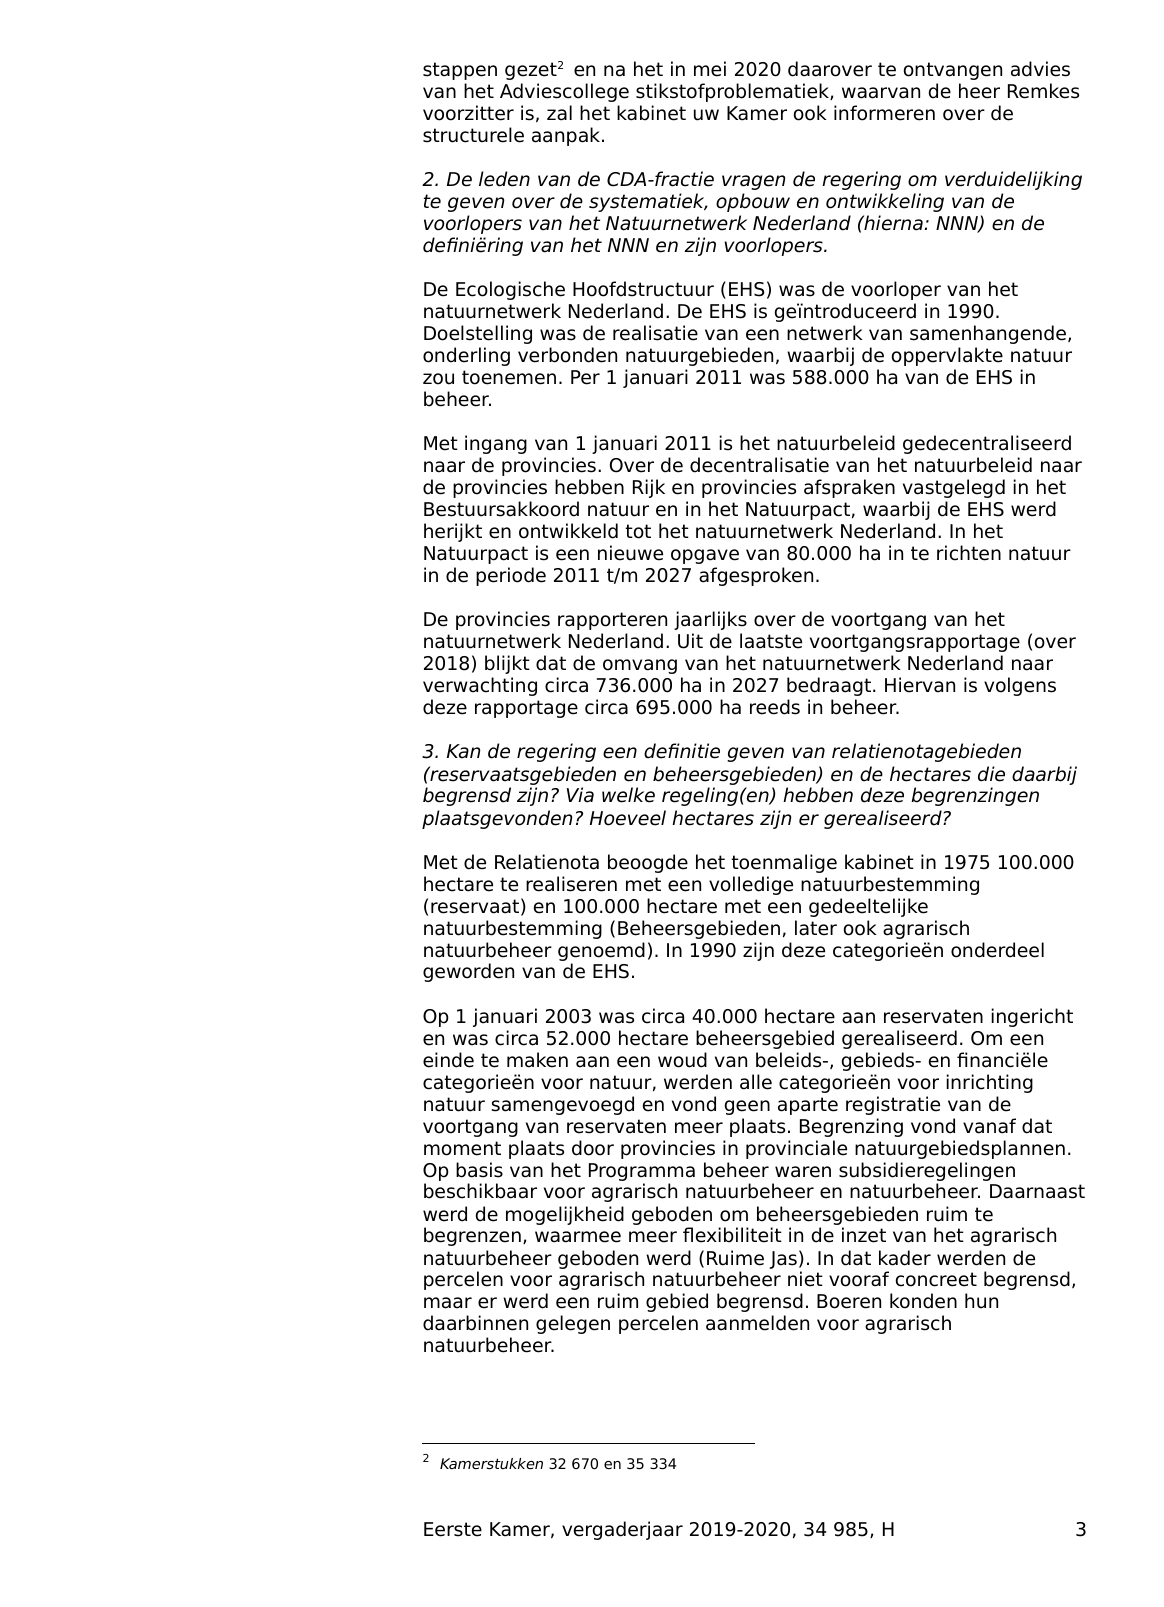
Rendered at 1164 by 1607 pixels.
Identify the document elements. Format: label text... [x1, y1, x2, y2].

text Op 1 januari 2003 was circa 40.000 hectare aan reservaten ingericht en was circa 52.000 hectare beheersgebied gerealiseerd. Om een einde te maken aan een woud van beleids-, gebieds- en financiële categorieën voor natuur, werden alle categorieën voor inrichting natuur samengevoegd en vond geen aparte registratie van de voortgang van reservaten meer plaats. Begrenzing vond vanaf dat moment plaats door provincies in provinciale natuurgebiedsplannen. [422, 1006, 1087, 1159]
text Met ingang van 1 januari 2011 is het natuurbeleid gedecentraliseerd naar de provincies. Over de decentralisatie van het natuurbeleid naar de provincies hebben Rijk en provincies afspraken vastgelegd in het Bestuursakkoord natuur en in het Natuurpact, waarbij de EHS werd herijkt en ontwikkeld tot het natuurnetwerk Nederland. In het Natuurpact is een nieuwe opgave van 80.000 ha in te richten natuur in de periode 2011 t/m 2027 afgesproken. [422, 433, 1087, 587]
text Kamerstukken 32 670 en 35 334 [422, 1452, 1087, 1474]
text stappen gezet en na het in mei 2020 daarover te ontvangen advies van het Adviescollege stikstofproblematiek, waarvan de heer Remkes voorzitter is, zal het kabinet uw Kamer ook informeren over de structurele aanpak. [422, 59, 1087, 147]
subtitle 2. De leden van de CDA-fractie vragen de regering om verduidelijking te geven over de systematiek, opbouw en ontwikkeling van de voorlopers van het Natuurnetwerk Nederland (hierna: NNN) en de definiëring van het NNN en zijn voorlopers. [422, 169, 1087, 257]
text De Ecologische Hoofdstructuur (EHS) was de voorloper van het natuurnetwerk Nederland. De EHS is geïntroduceerd in 1990. Doelstelling was de realisatie van een netwerk van samenhangende, onderling verbonden natuurgebieden, waarbij de oppervlakte natuur zou toenemen. Per 1 januari 2011 was 588.000 ha van de EHS in beheer. [422, 279, 1087, 411]
text Op basis van het Programma beheer waren subsidieregelingen beschikbaar voor agrarisch natuurbeheer en natuurbeheer. Daarnaast werd de mogelijkheid geboden om beheersgebieden ruim te begrenzen, waarmee meer flexibiliteit in de inzet van het agrarisch natuurbeheer geboden werd (Ruime Jas). In dat kader werden de percelen voor agrarisch natuurbeheer niet vooraf concreet begrensd, maar er werd een ruim gebied begrensd. Boeren konden hun daarbinnen gelegen percelen aanmelden voor agrarisch natuurbeheer. [422, 1159, 1087, 1357]
text Met de Relatienota beoogde het toenmalige kabinet in 1975 100.000 hectare te realiseren met een volledige natuurbestemming (reservaat) en 100.000 hectare met een gedeeltelijke natuurbestemming (Beheersgebieden, later ook agrarisch natuurbeheer genoemd). In 1990 zijn deze categorieën onderdeel geworden van de EHS. [422, 852, 1087, 983]
subtitle 3. Kan de regering een definitie geven van relatienotagebieden (reservaatsgebieden en beheersgebieden) en de hectares die daarbij begrensd zijn? Via welke regeling(en) hebben deze begrenzingen plaatsgevonden? Hoeveel hectares zijn er gerealiseerd? [422, 741, 1087, 829]
text De provincies rapporteren jaarlijks over de voortgang van het natuurnetwerk Nederland. Uit de laatste voortgangsrapportage (over 2018) blijkt dat de omvang van het natuurnetwerk Nederland naar verwachting circa 736.000 ha in 2027 bedraagt. Hiervan is volgens deze rapportage circa 695.000 ha reeds in beheer. [422, 609, 1087, 719]
